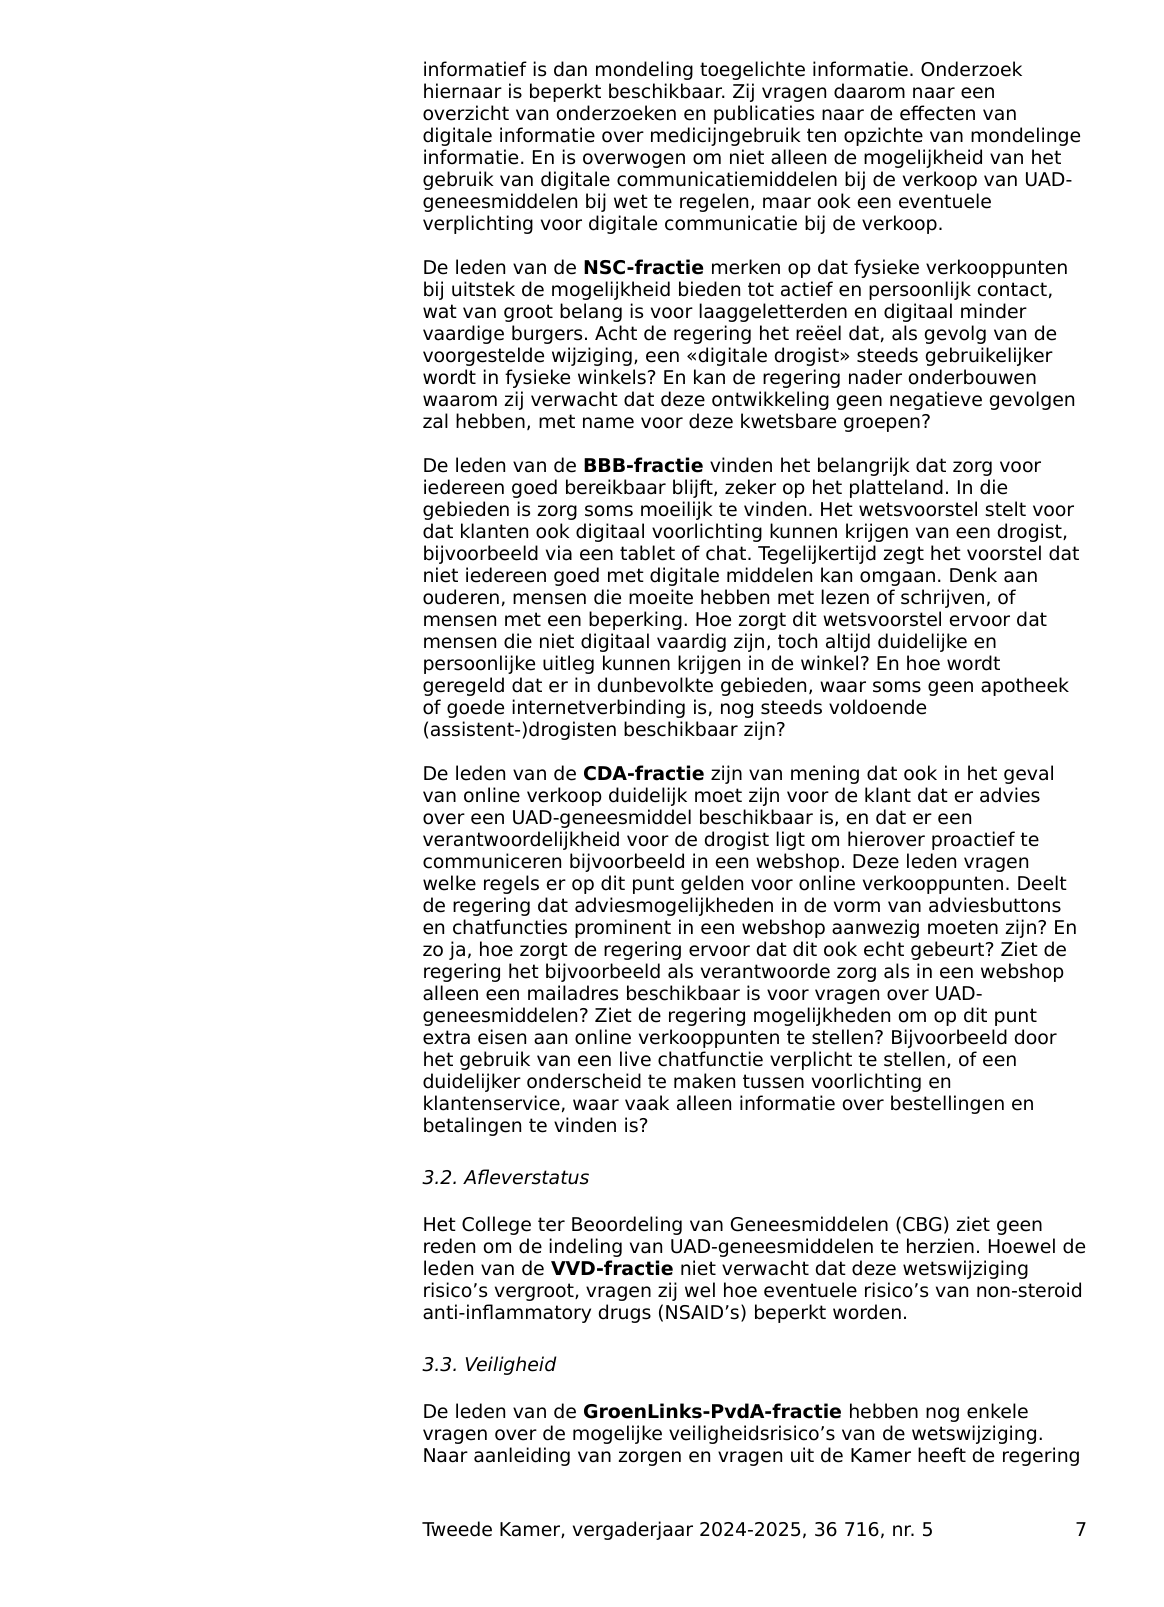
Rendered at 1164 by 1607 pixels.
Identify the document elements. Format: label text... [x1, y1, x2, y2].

subtitle 3.2. Afleverstatus [422, 1167, 1087, 1189]
text De leden van de BBB-fractie vinden het belangrijk dat zorg voor iedereen goed bereikbaar blijft, zeker op het platteland. In die gebieden is zorg soms moeilijk te vinden. Het wetsvoorstel stelt voor dat klanten ook digitaal voorlichting kunnen krijgen van een drogist, bijvoorbeeld via een tablet of chat. Tegelijkertijd zegt het voorstel dat niet iedereen goed met digitale middelen kan omgaan. Denk aan ouderen, mensen die moeite hebben met lezen of schrijven, of mensen met een beperking. Hoe zorgt dit wetsvoorstel ervoor dat mensen die niet digitaal vaardig zijn, toch altijd duidelijke en persoonlijke uitleg kunnen krijgen in de winkel? En hoe wordt geregeld dat er in dunbevolkte gebieden, waar soms geen apotheek of goede internetverbinding is, nog steeds voldoende (assistent-)drogisten beschikbaar zijn? [422, 455, 1087, 741]
text De leden van de NSC-fractie merken op dat fysieke verkooppunten bij uitstek de mogelijkheid bieden tot actief en persoonlijk contact, wat van groot belang is voor laaggeletterden en digitaal minder vaardige burgers. Acht de regering het reëel dat, als gevolg van de voorgestelde wijziging, een «digitale drogist» steeds gebruikelijker wordt in fysieke winkels? En kan de regering nader onderbouwen waarom zij verwacht dat deze ontwikkeling geen negatieve gevolgen zal hebben, met name voor deze kwetsbare groepen? [422, 257, 1087, 433]
text informatief is dan mondeling toegelichte informatie. Onderzoek hiernaar is beperkt beschikbaar. Zij vragen daarom naar een overzicht van onderzoeken en publicaties naar de effecten van digitale informatie over medicijngebruik ten opzichte van mondelinge informatie. En is overwogen om niet alleen de mogelijkheid van het gebruik van digitale communicatiemiddelen bij de verkoop van UAD-geneesmiddelen bij wet te regelen, maar ook een eventuele verplichting voor digitale communicatie bij de verkoop. [422, 59, 1087, 235]
text De leden van de GroenLinks-PvdA-fractie hebben nog enkele vragen over de mogelijke veiligheidsrisico’s van de wetswijziging. Naar aanleiding van zorgen en vragen uit de Kamer heeft de regering [422, 1401, 1087, 1466]
subtitle 3.3. Veiligheid [422, 1353, 1087, 1376]
text De leden van de CDA-fractie zijn van mening dat ook in het geval van online verkoop duidelijk moet zijn voor de klant dat er advies over een UAD-geneesmiddel beschikbaar is, en dat er een verantwoordelijkheid voor de drogist ligt om hierover proactief te communiceren bijvoorbeeld in een webshop. Deze leden vragen welke regels er op dit punt gelden voor online verkooppunten. Deelt de regering dat adviesmogelijkheden in de vorm van adviesbuttons en chatfuncties prominent in een webshop aanwezig moeten zijn? En zo ja, hoe zorgt de regering ervoor dat dit ook echt gebeurt? Ziet de regering het bijvoorbeeld als verantwoorde zorg als in een webshop alleen een mailadres beschikbaar is voor vragen over UAD-geneesmiddelen? Ziet de regering mogelijkheden om op dit punt extra eisen aan online verkooppunten te stellen? Bijvoorbeeld door het gebruik van een live chatfunctie verplicht te stellen, of een duidelijker onderscheid te maken tussen voorlichting en klantenservice, waar vaak alleen informatie over bestellingen en betalingen te vinden is? [422, 763, 1087, 1137]
text Het College ter Beoordeling van Geneesmiddelen (CBG) ziet geen reden om de indeling van UAD-geneesmiddelen te herzien. Hoewel de leden van de VVD-fractie niet verwacht dat deze wetswijziging risico’s vergroot, vragen zij wel hoe eventuele risico’s van non-steroid anti-inflammatory drugs (NSAID’s) beperkt worden. [422, 1214, 1087, 1323]
